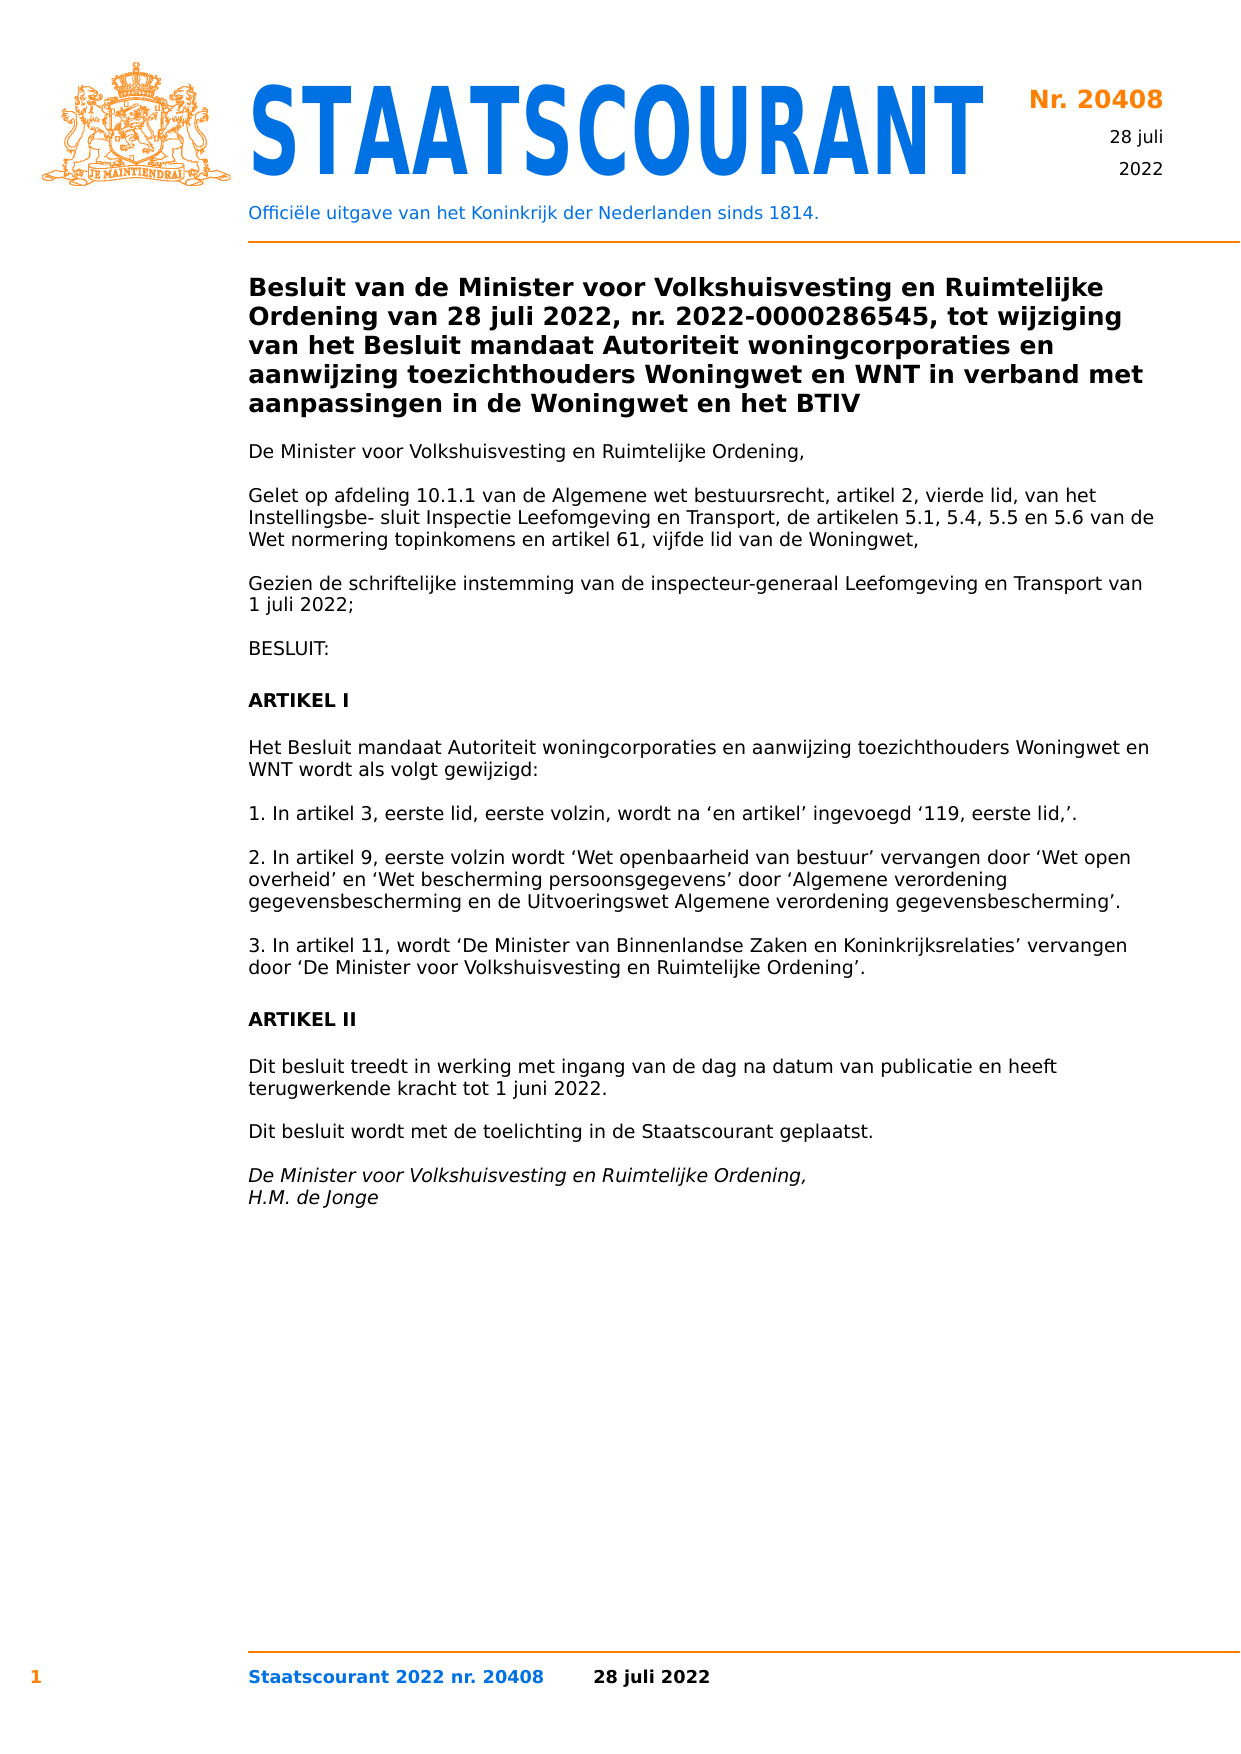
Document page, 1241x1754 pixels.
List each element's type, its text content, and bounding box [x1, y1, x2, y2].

table_header Nr. 20408 [998, 62, 1240, 121]
text Het Besluit mandaat Autoriteit woningcorporaties en aanwijzing toezichthouders Woningwet en WNT wordt als volgt gewijzigd: [248, 737, 1163, 781]
text 1. In artikel 3, eerste lid, eerste volzin, wordt na ‘en artikel’ ingevoegd ‘119, eerste lid,’. [248, 803, 1163, 825]
table_header [25, 62, 248, 241]
text De Minister voor Volkshuisvesting en Ruimtelijke Ordening, H.M. de Jonge [248, 1165, 1163, 1209]
table_header STAATSCOURANT [248, 62, 998, 203]
text Gelet op afdeling 10.1.1 van de Algemene wet bestuursrecht, artikel 2, vierde lid, van het Instellingsbe- sluit Inspectie Leefomgeving en Transport, de artikelen 5.1, 5.4, 5.5 en 5.6 van de Wet normering topinkomens en artikel 61, vijfde lid van de Woningwet, [248, 484, 1163, 551]
text Gezien de schriftelijke instemming van de inspecteur-generaal Leefomgeving en Transport van 1 juli 2022; [248, 572, 1163, 616]
text Dit besluit wordt met de toelichting in de Staatscourant geplaatst. [248, 1121, 1163, 1143]
picture [41, 62, 231, 186]
table_cell Officiële uitgave van het Koninkrijk der Nederlanden sinds 1814. [248, 203, 1240, 241]
text 3. In artikel 11, wordt ‘De Minister van Binnenlandse Zaken en Koninkrijksrelaties’ vervangen door ‘De Minister voor Volkshuisvesting en Ruimtelijke Ordening’. [248, 935, 1163, 979]
text De Minister voor Volkshuisvesting en Ruimtelijke Ordening, [248, 441, 1163, 463]
text Dit besluit treedt in werking met ingang van de dag na datum van publicatie en heeft terugwerkende kracht tot 1 juni 2022. [248, 1056, 1163, 1099]
text 2. In artikel 9, eerste volzin wordt ‘Wet openbaarheid van bestuur’ vervangen door ‘Wet open overheid’ en ‘Wet bescherming persoonsgegevens’ door ‘Algemene verordening gegevensbescherming en de Uitvoeringswet Algemene verordening gegevensbescherming’. [248, 847, 1163, 913]
subtitle Besluit van de Minister voor Volkshuisvesting en Ruimtelijke Ordening van 28 juli 2022, nr. 2022-0000286545, tot wijziging van het Besluit mandaat Autoriteit woningcorporaties en aanwijzing toezichthouders Woningwet en WNT in verband met aanpassingen in de Woningwet en het BTIV [248, 273, 1163, 419]
table_cell 2022 [998, 153, 1240, 203]
text BESLUIT: [248, 638, 1163, 660]
subtitle ARTIKEL II [248, 1009, 1163, 1031]
table_cell 28 juli [998, 121, 1240, 153]
subtitle ARTIKEL I [248, 690, 1163, 712]
